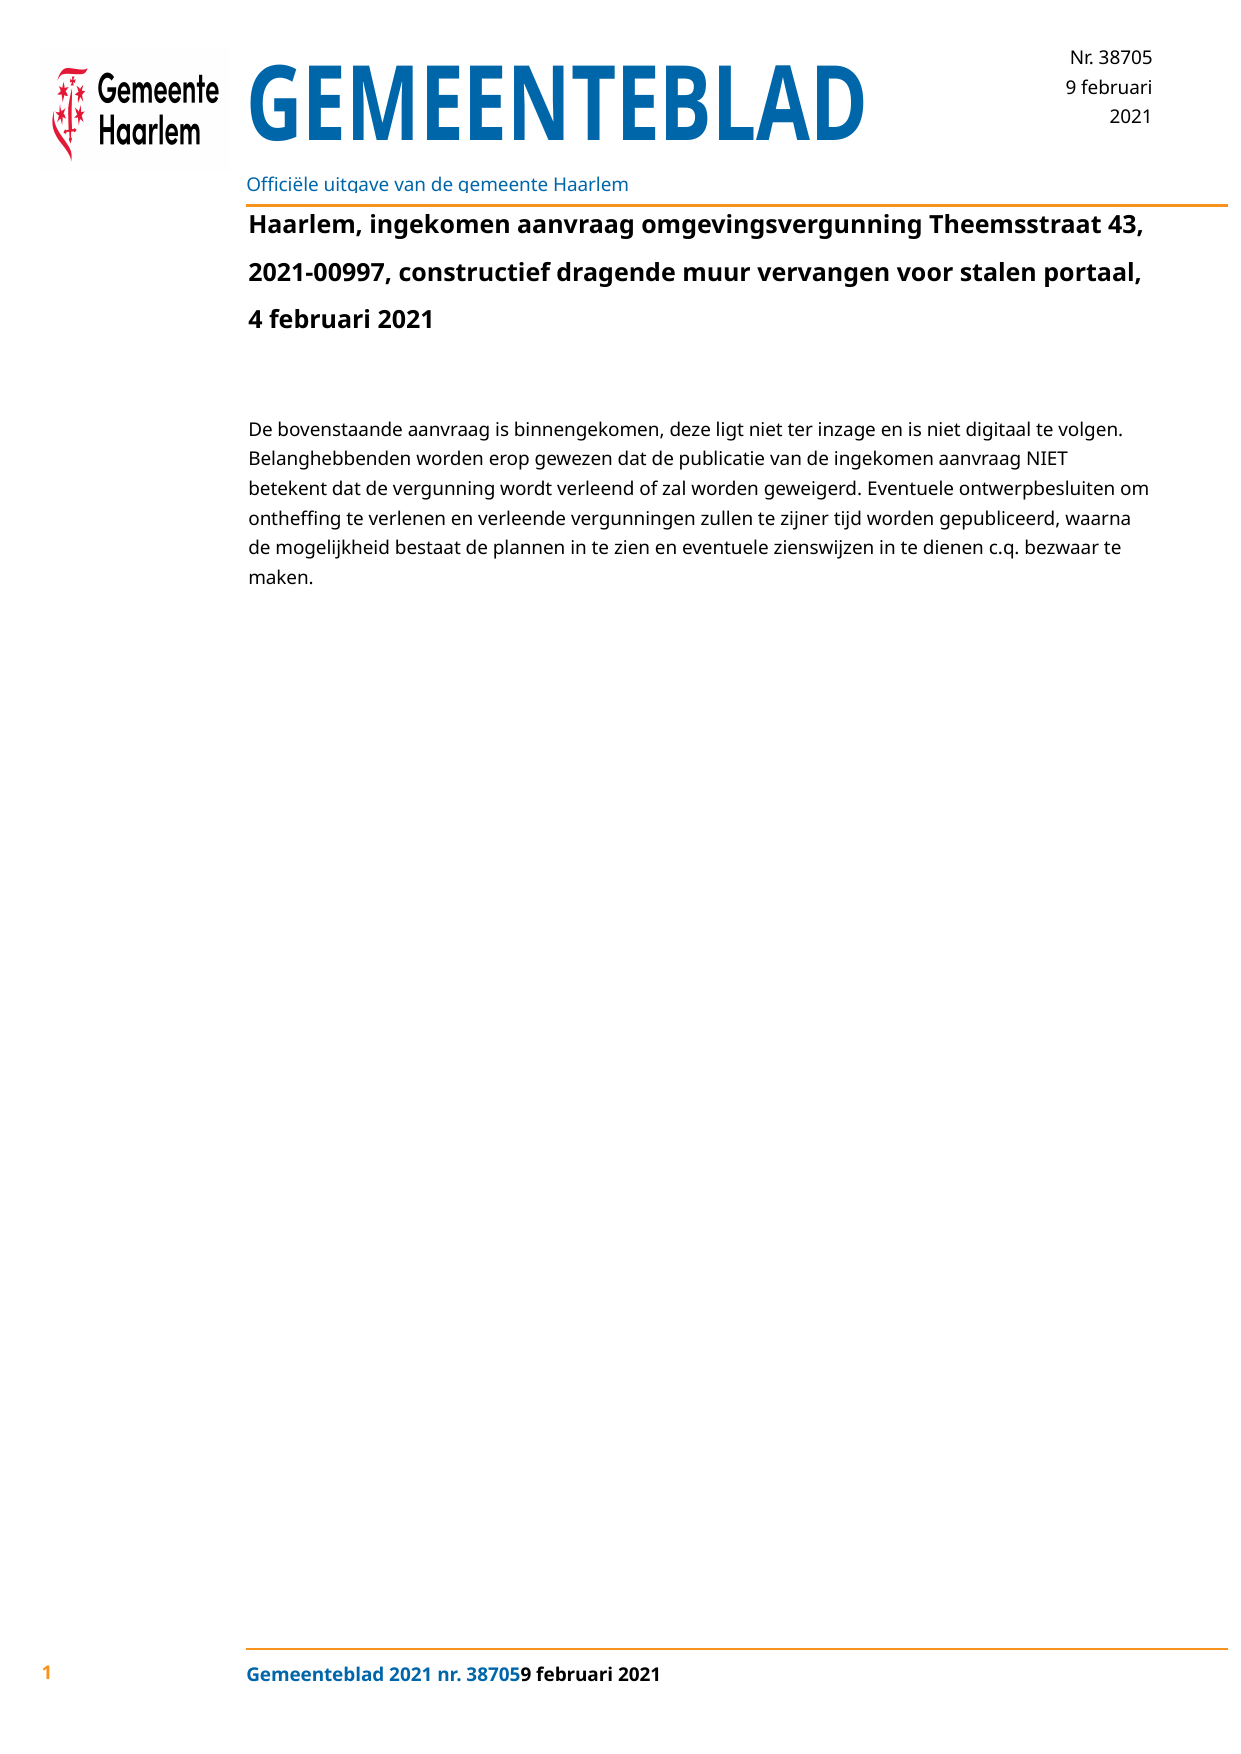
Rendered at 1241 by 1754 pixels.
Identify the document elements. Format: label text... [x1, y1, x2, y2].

picture [41, 47, 231, 172]
text De bovenstaande aanvraag is binnengekomen, deze ligt niet ter inzage en is niet digitaal te volgen. Belanghebbenden worden erop gewezen dat de publicatie van de ingekomen aanvraag NIET betekent dat de vergunning wordt verleend of zal worden geweigerd. Eventuele ontwerpbesluiten om ontheffing te verlenen en verleende vergunningen zullen te zijner tijd worden gepubliceerd, waarna de mogelijkheid bestaat de plannen in te zien en eventuele zienswijzen in te dienen c.q. bezwaar te maken. [248, 416, 1152, 589]
text Haarlem, ingekomen aanvraag omgevingsvergunning Theemsstraat 43, 2021-00997, constructief dragende muur vervangen voor stalen portaal, 4 februari 2021 [248, 207, 1152, 336]
